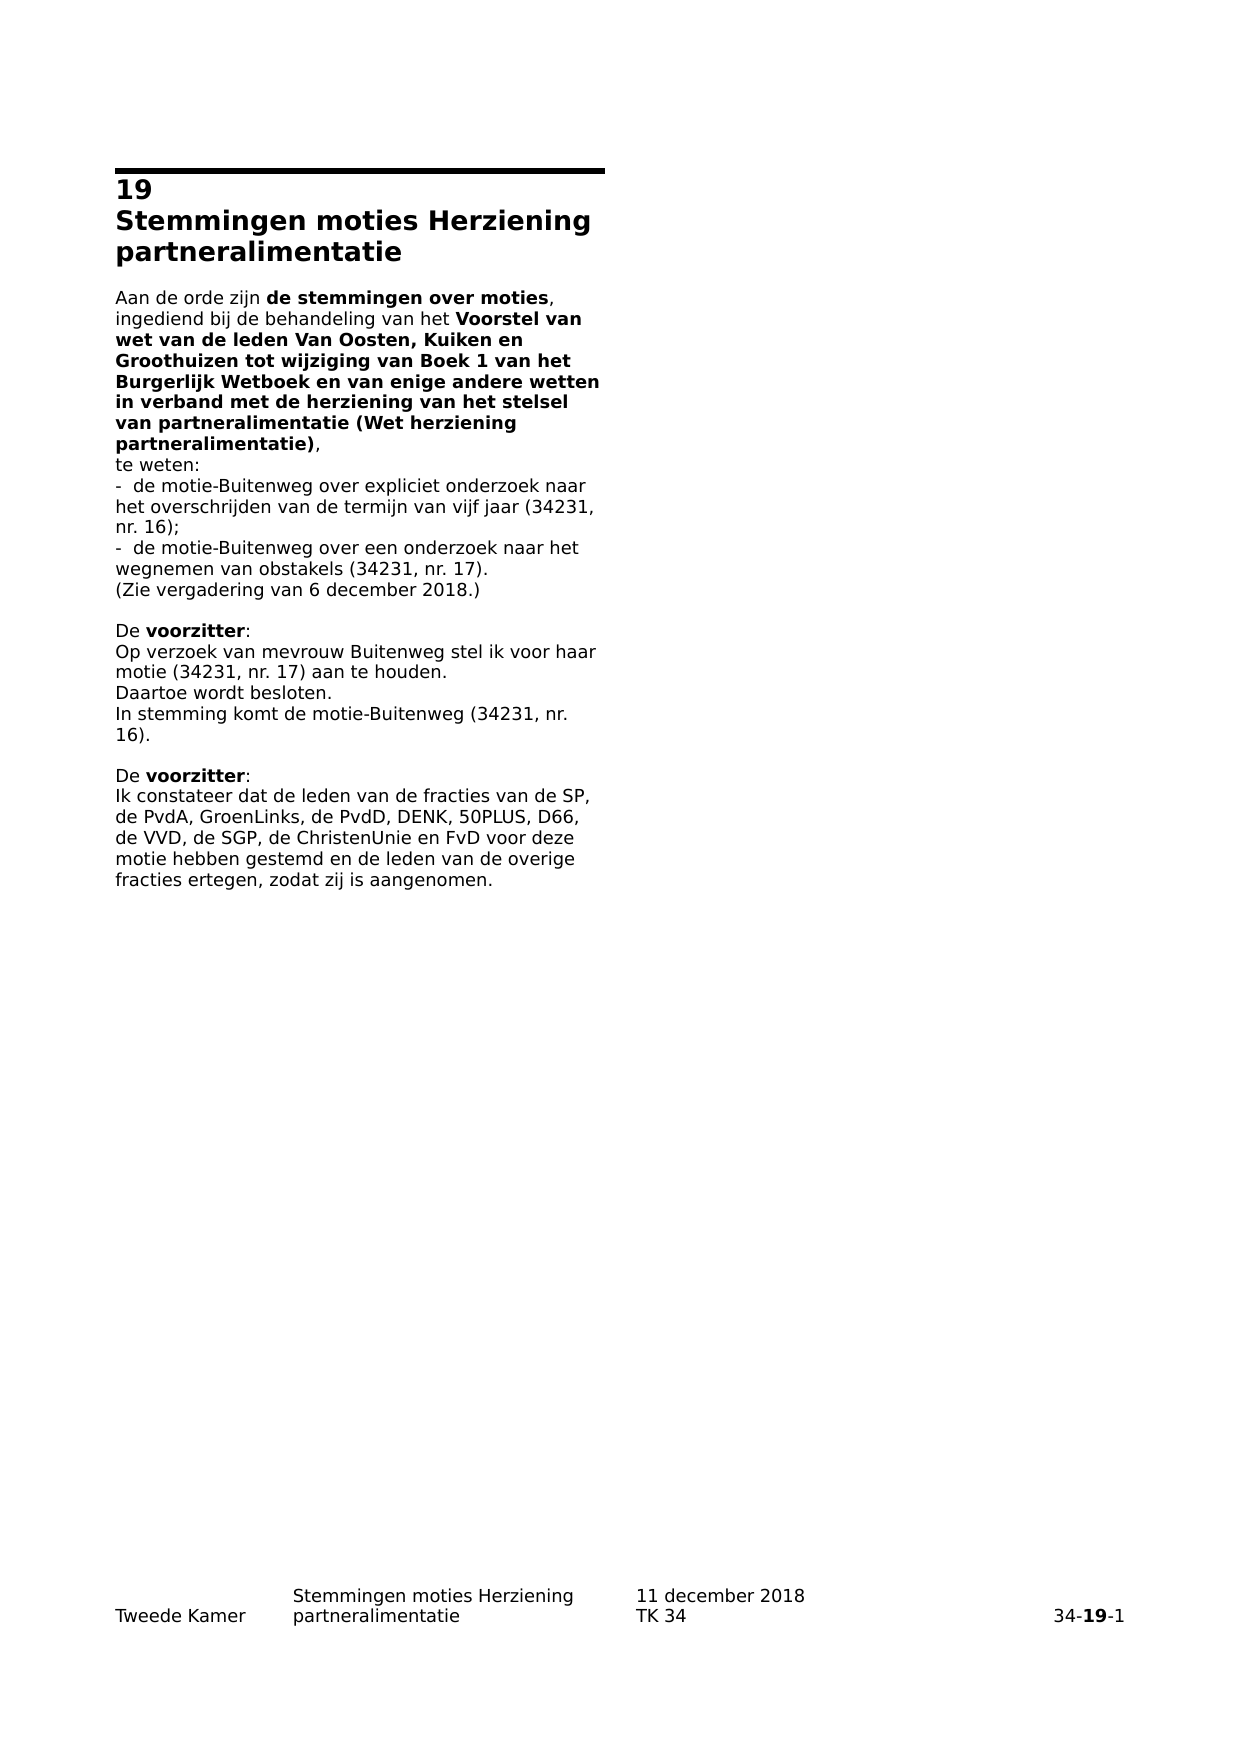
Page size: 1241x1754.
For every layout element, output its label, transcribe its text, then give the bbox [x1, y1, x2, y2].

text (Zie vergadering van 6 december 2018.) [115, 580, 605, 601]
text In stemming komt de motie-Buitenweg (34231, nr. 16). [115, 704, 605, 746]
text Daartoe wordt besloten. [115, 683, 605, 704]
title 19 Stemmingen moties Herziening partneralimentatie [115, 174, 605, 268]
text te weten: [115, 455, 605, 476]
text De voorzitter: [115, 766, 605, 786]
text De voorzitter: [115, 621, 605, 641]
list de motie-Buitenweg over een onderzoek naar het wegnemen van obstakels (34231, nr. 17). [115, 538, 605, 580]
list de motie-Buitenweg over expliciet onderzoek naar het overschrijden van de termijn van vijf jaar (34231, nr. 16); [115, 476, 605, 538]
text Aan de orde zijn de stemmingen over moties, ingediend bij de behandeling van het Voorstel van wet van de leden Van Oosten, Kuiken en Groothuizen tot wijziging van Boek 1 van het Burgerlijk Wetboek en van enige andere wetten in verband met de herziening van het stelsel van partneralimentatie (Wet herziening partneralimentatie), [115, 288, 605, 455]
text Ik constateer dat de leden van de fracties van de SP, de PvdA, GroenLinks, de PvdD, DENK, 50PLUS, D66, de VVD, de SGP, de ChristenUnie en FvD voor deze motie hebben gestemd en de leden van de overige fracties ertegen, zodat zij is aangenomen. [115, 786, 605, 890]
text Op verzoek van mevrouw Buitenweg stel ik voor haar motie (34231, nr. 17) aan te houden. [115, 641, 605, 683]
